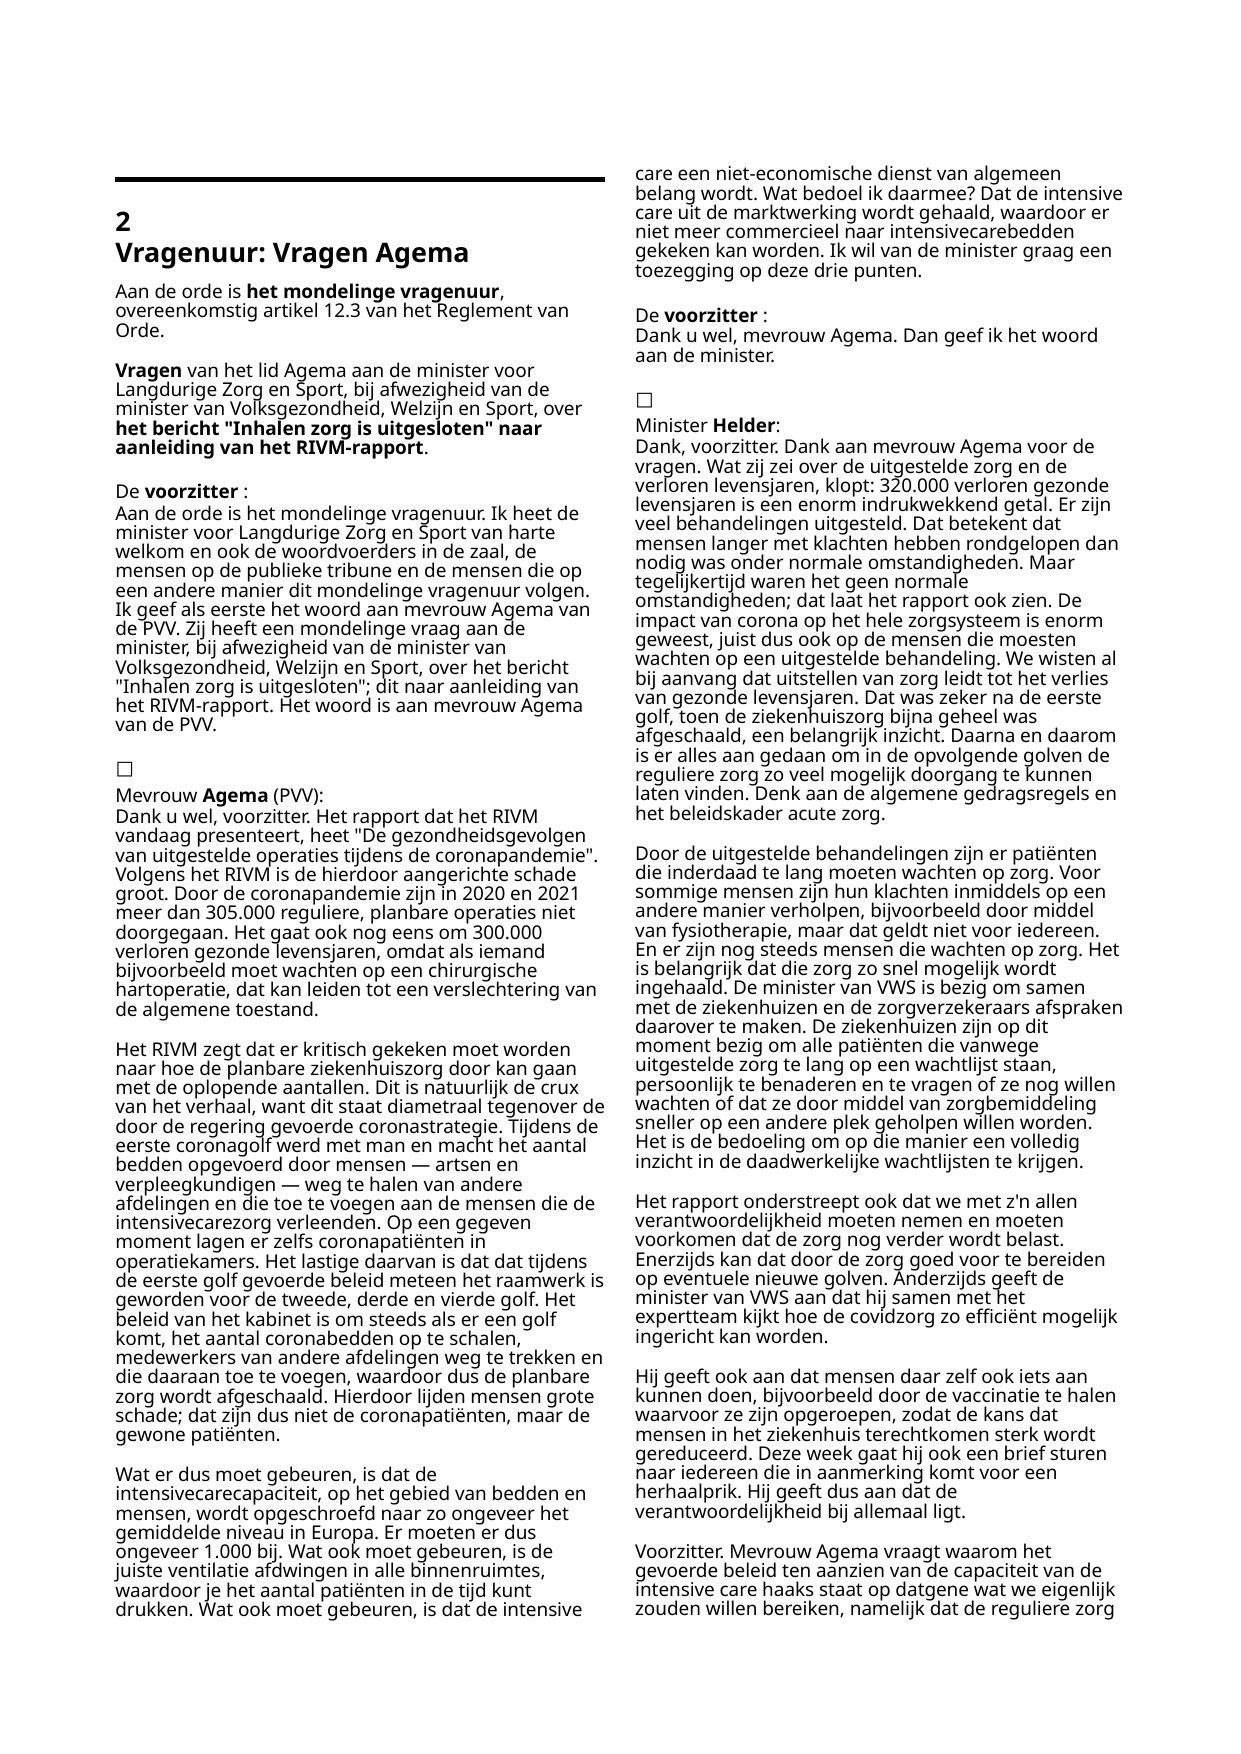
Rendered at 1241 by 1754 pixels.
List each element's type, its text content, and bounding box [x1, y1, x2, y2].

text Het rapport onderstreept ook dat we met z'n allen verantwoordelijkheid moeten nemen en moeten voorkomen dat de zorg nog verder wordt belast. Enerzijds kan dat door de zorg goed voor te bereiden op eventuele nieuwe golven. Anderzijds geeft de minister van VWS aan dat hij samen met het expertteam kijkt hoe de covidzorg zo efficiënt mogelijk ingericht kan worden. [635, 1193, 1125, 1347]
text Hij geeft ook aan dat mensen daar zelf ook iets aan kunnen doen, bijvoorbeeld door de vaccinatie te halen waarvoor ze zijn opgeroepen, zodat de kans dat mensen in het ziekenhuis terechtkomen sterk wordt gereduceerd. Deze week gaat hij ook een brief sturen naar iedereen die in aanmerking komt voor een herhaalprik. Hij geeft dus aan dat de verantwoordelijkheid bij allemaal ligt. [635, 1368, 1125, 1522]
text Dank u wel, mevrouw Agema. Dan geef ik het woord aan de minister. [635, 327, 1125, 366]
text ⬜ [635, 387, 1125, 413]
text De voorzitter : [115, 479, 605, 504]
text Wat er dus moet gebeuren, is dat de intensivecarecapaciteit, op het gebied van bedden en mensen, wordt opgeschroefd naar zo ongeveer het gemiddelde niveau in Europa. Er moeten er dus ongeveer 1.000 bij. Wat ook moet gebeuren, is de juiste ventilatie afdwingen in alle binnenruimtes, waardoor je het aantal patiënten in de tijd kunt drukken. Wat ook moet gebeuren, is dat de intensive [115, 1466, 605, 1620]
text Vragen van het lid Agema aan de minister voor Langdurige Zorg en Sport, bij afwezigheid van de minister van Volksgezondheid, Welzijn en Sport, over het bericht "Inhalen zorg is uitgesloten" naar aanleiding van het RIVM-rapport. [115, 362, 605, 458]
text Het RIVM zegt dat er kritisch gekeken moet worden naar hoe de planbare ziekenhuiszorg door kan gaan met de oplopende aantallen. Dit is natuurlijk de crux van het verhaal, want dit staat diametraal tegenover de door de regering gevoerde coronastrategie. Tijdens de eerste coronagolf werd met man en macht het aantal bedden opgevoerd door mensen — artsen en verpleegkundigen — weg te halen van andere afdelingen en die toe te voegen aan de mensen die de intensivecarezorg verleenden. Op een gegeven moment lagen er zelfs coronapatiënten in operatiekamers. Het lastige daarvan is dat dat tijdens de eerste golf gevoerde beleid meteen het raamwerk is geworden voor de tweede, derde en vierde golf. Het beleid van het kabinet is om steeds als er een golf komt, het aantal coronabedden op te schalen, medewerkers van andere afdelingen weg te trekken en die daaraan toe te voegen, waardoor dus de planbare zorg wordt afgeschaald. Hierdoor lijden mensen grote schade; dat zijn dus niet de coronapatiënten, maar de gewone patiënten. [115, 1041, 605, 1445]
text Mevrouw Agema (PVV): [115, 782, 605, 808]
text ⬜ [115, 757, 605, 782]
text Voorzitter. Mevrouw Agema vraagt waarom het gevoerde beleid ten aanzien van de capaciteit van de intensive care haaks staat op datgene wat we eigenlijk zouden willen bereiken, namelijk dat de reguliere zorg [635, 1543, 1125, 1620]
text Dank, voorzitter. Dank aan mevrouw Agema voor de vragen. Wat zij zei over de uitgestelde zorg en de verloren levensjaren, klopt: 320.000 verloren gezonde levensjaren is een enorm indrukwekkend getal. Er zijn veel behandelingen uitgesteld. Dat betekent dat mensen langer met klachten hebben rondgelopen dan nodig was onder normale omstandigheden. Maar tegelijkertijd waren het geen normale omstandigheden; dat laat het rapport ook zien. De impact van corona op het hele zorgsysteem is enorm geweest, juist dus ook op de mensen die moesten wachten op een uitgestelde behandeling. We wisten al bij aanvang dat uitstellen van zorg leidt tot het verlies van gezonde levensjaren. Dat was zeker na de eerste golf, toen de ziekenhuiszorg bijna geheel was afgeschaald, een belangrijk inzicht. Daarna en daarom is er alles aan gedaan om in de opvolgende golven de reguliere zorg zo veel mogelijk doorgang te kunnen laten vinden. Denk aan de algemene gedragsregels en het beleidskader acute zorg. [635, 438, 1125, 824]
text 2 [115, 203, 605, 239]
text De voorzitter : [635, 302, 1125, 327]
text Door de uitgestelde behandelingen zijn er patiënten die inderdaad te lang moeten wachten op zorg. Voor sommige mensen zijn hun klachten inmiddels op een andere manier verholpen, bijvoorbeeld door middel van fysiotherapie, maar dat geldt niet voor iedereen. En er zijn nog steeds mensen die wachten op zorg. Het is belangrijk dat die zorg zo snel mogelijk wordt ingehaald. De minister van VWS is bezig om samen met de ziekenhuizen en de zorgverzekeraars afspraken daarover te maken. De ziekenhuizen zijn op dit moment bezig om alle patiënten die vanwege uitgestelde zorg te lang op een wachtlijst staan, persoonlijk te benaderen en te vragen of ze nog willen wachten of dat ze door middel van zorgbemiddeling sneller op een andere plek geholpen willen worden. Het is de bedoeling om op die manier een volledig inzicht in de daadwerkelijke wachtlijsten te krijgen. [635, 844, 1125, 1172]
text Aan de orde is het mondelinge vragenuur. Ik heet de minister voor Langdurige Zorg en Sport van harte welkom en ook de woordvoerders in de zaal, de mensen op de publieke tribune en de mensen die op een andere manier dit mondelinge vragenuur volgen. Ik geef als eerste het woord aan mevrouw Agema van de PVV. Zij heeft een mondelinge vraag aan de minister, bij afwezigheid van de minister van Volksgezondheid, Welzijn en Sport, over het bericht "Inhalen zorg is uitgesloten"; dit naar aanleiding van het RIVM-rapport. Het woord is aan mevrouw Agema van de PVV. [115, 504, 605, 736]
text Dank u wel, voorzitter. Het rapport dat het RIVM vandaag presenteert, heet "De gezondheidsgevolgen van uitgestelde operaties tijdens de coronapandemie". Volgens het RIVM is de hierdoor aangerichte schade groot. Door de coronapandemie zijn in 2020 en 2021 meer dan 305.000 reguliere, planbare operaties niet doorgegaan. Het gaat ook nog eens om 300.000 verloren gezonde levensjaren, omdat als iemand bijvoorbeeld moet wachten op een chirurgische hartoperatie, dat kan leiden tot een verslechtering van de algemene toestand. [115, 808, 605, 1020]
text Minister Helder: [635, 413, 1125, 438]
text Vragenuur: Vragen Agema [115, 239, 605, 283]
text Aan de orde is het mondelinge vragenuur, overeenkomstig artikel 12.3 van het Reglement van Orde. [115, 283, 605, 341]
text care een niet-economische dienst van algemeen belang wordt. Wat bedoel ik daarmee? Dat de intensive care uit de marktwerking wordt gehaald, waardoor er niet meer commercieel naar intensivecarebedden gekeken kan worden. Ik wil van de minister graag een toezegging op deze drie punten. [635, 165, 1125, 281]
